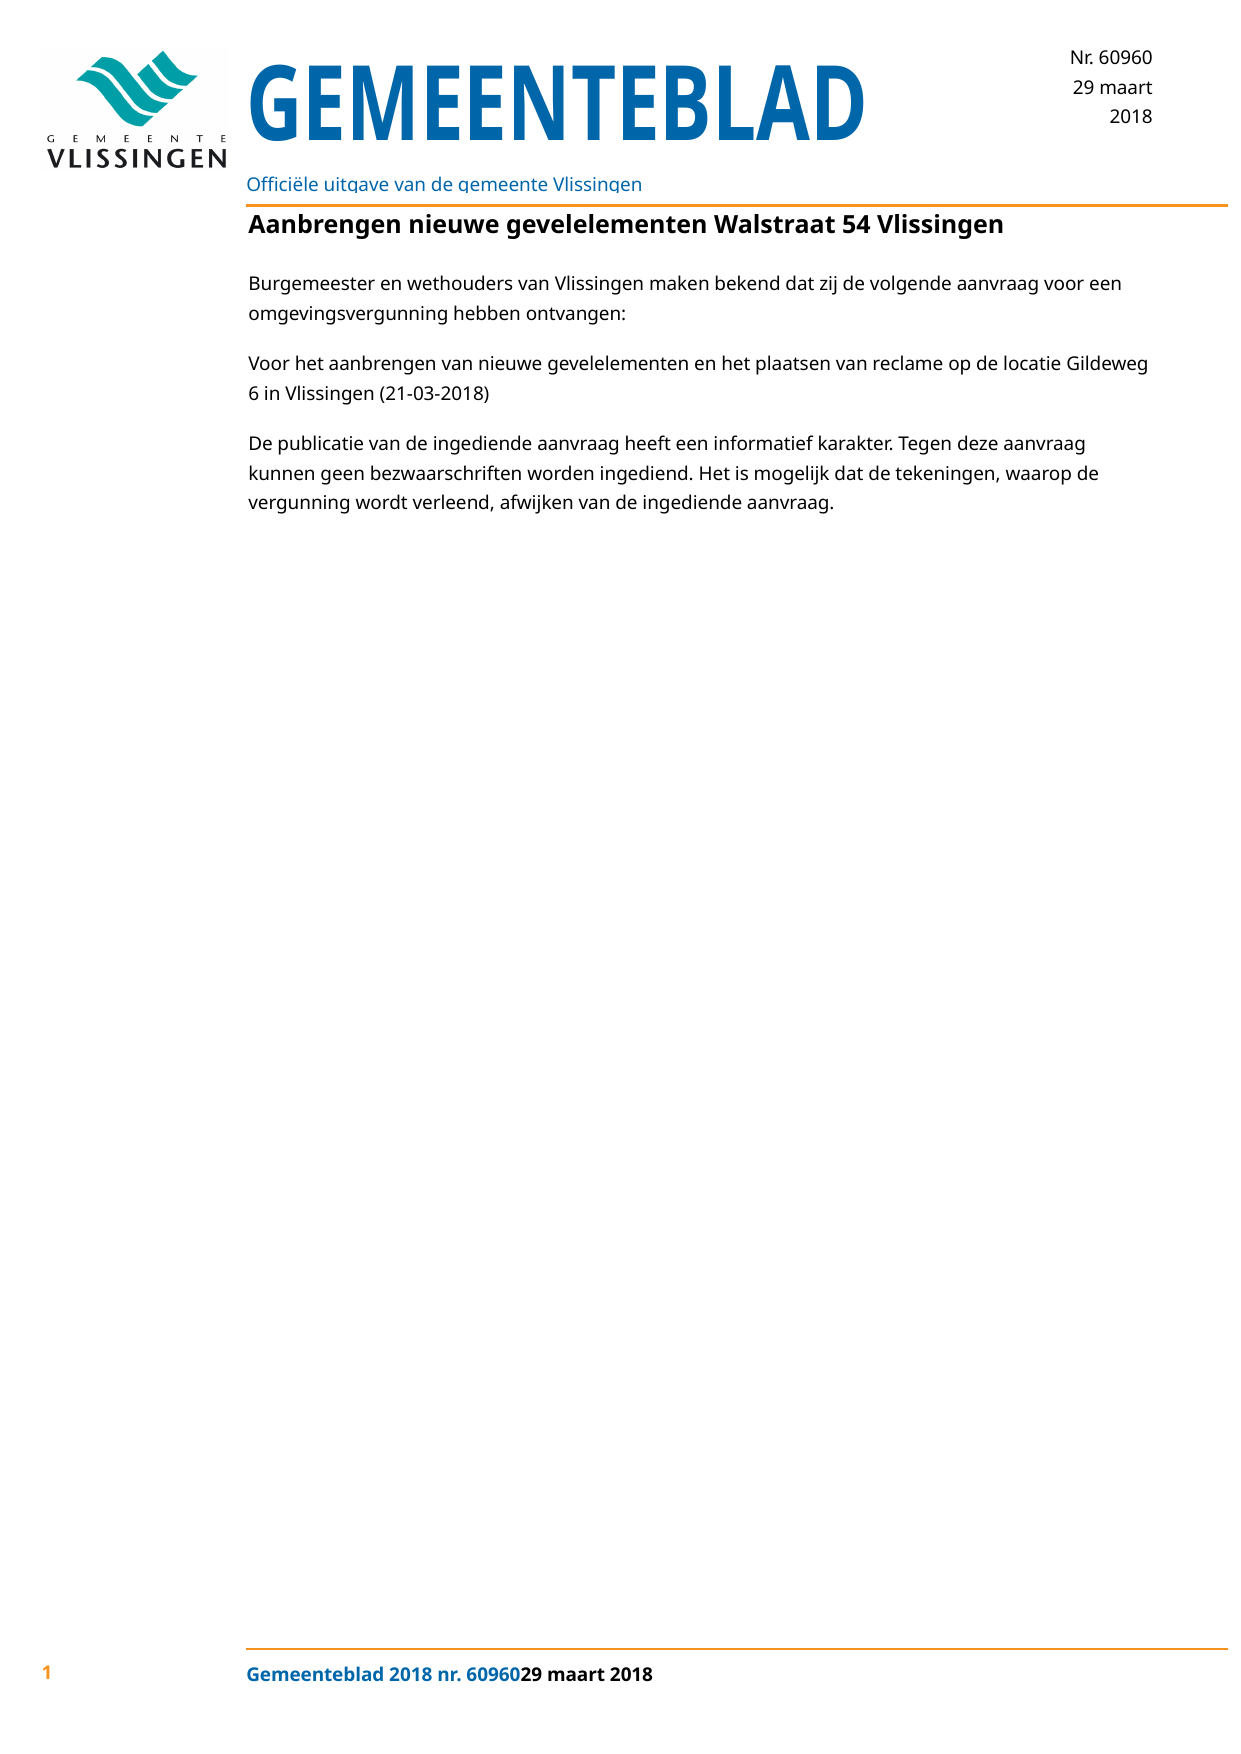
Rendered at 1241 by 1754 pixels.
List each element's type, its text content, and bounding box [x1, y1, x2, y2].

text De publicatie van de ingediende aanvraag heeft een informatief karakter. Tegen deze aanvraag kunnen geen bezwaarschriften worden ingediend. Het is mogelijk dat de tekeningen, waarop de vergunning wordt verleend, afwijken van de ingediende aanvraag. [248, 430, 1152, 515]
picture [41, 47, 231, 172]
text Aanbrengen nieuwe gevelelementen Walstraat 54 Vlissingen [248, 207, 1152, 241]
text Burgemeester en wethouders van Vlissingen maken bekend dat zij de volgende aanvraag voor een omgevingsvergunning hebben ontvangen: [248, 270, 1152, 326]
text Voor het aanbrengen van nieuwe gevelelementen en het plaatsen van reclame op de locatie Gildeweg 6 in Vlissingen (21-03-2018) [248, 350, 1152, 406]
